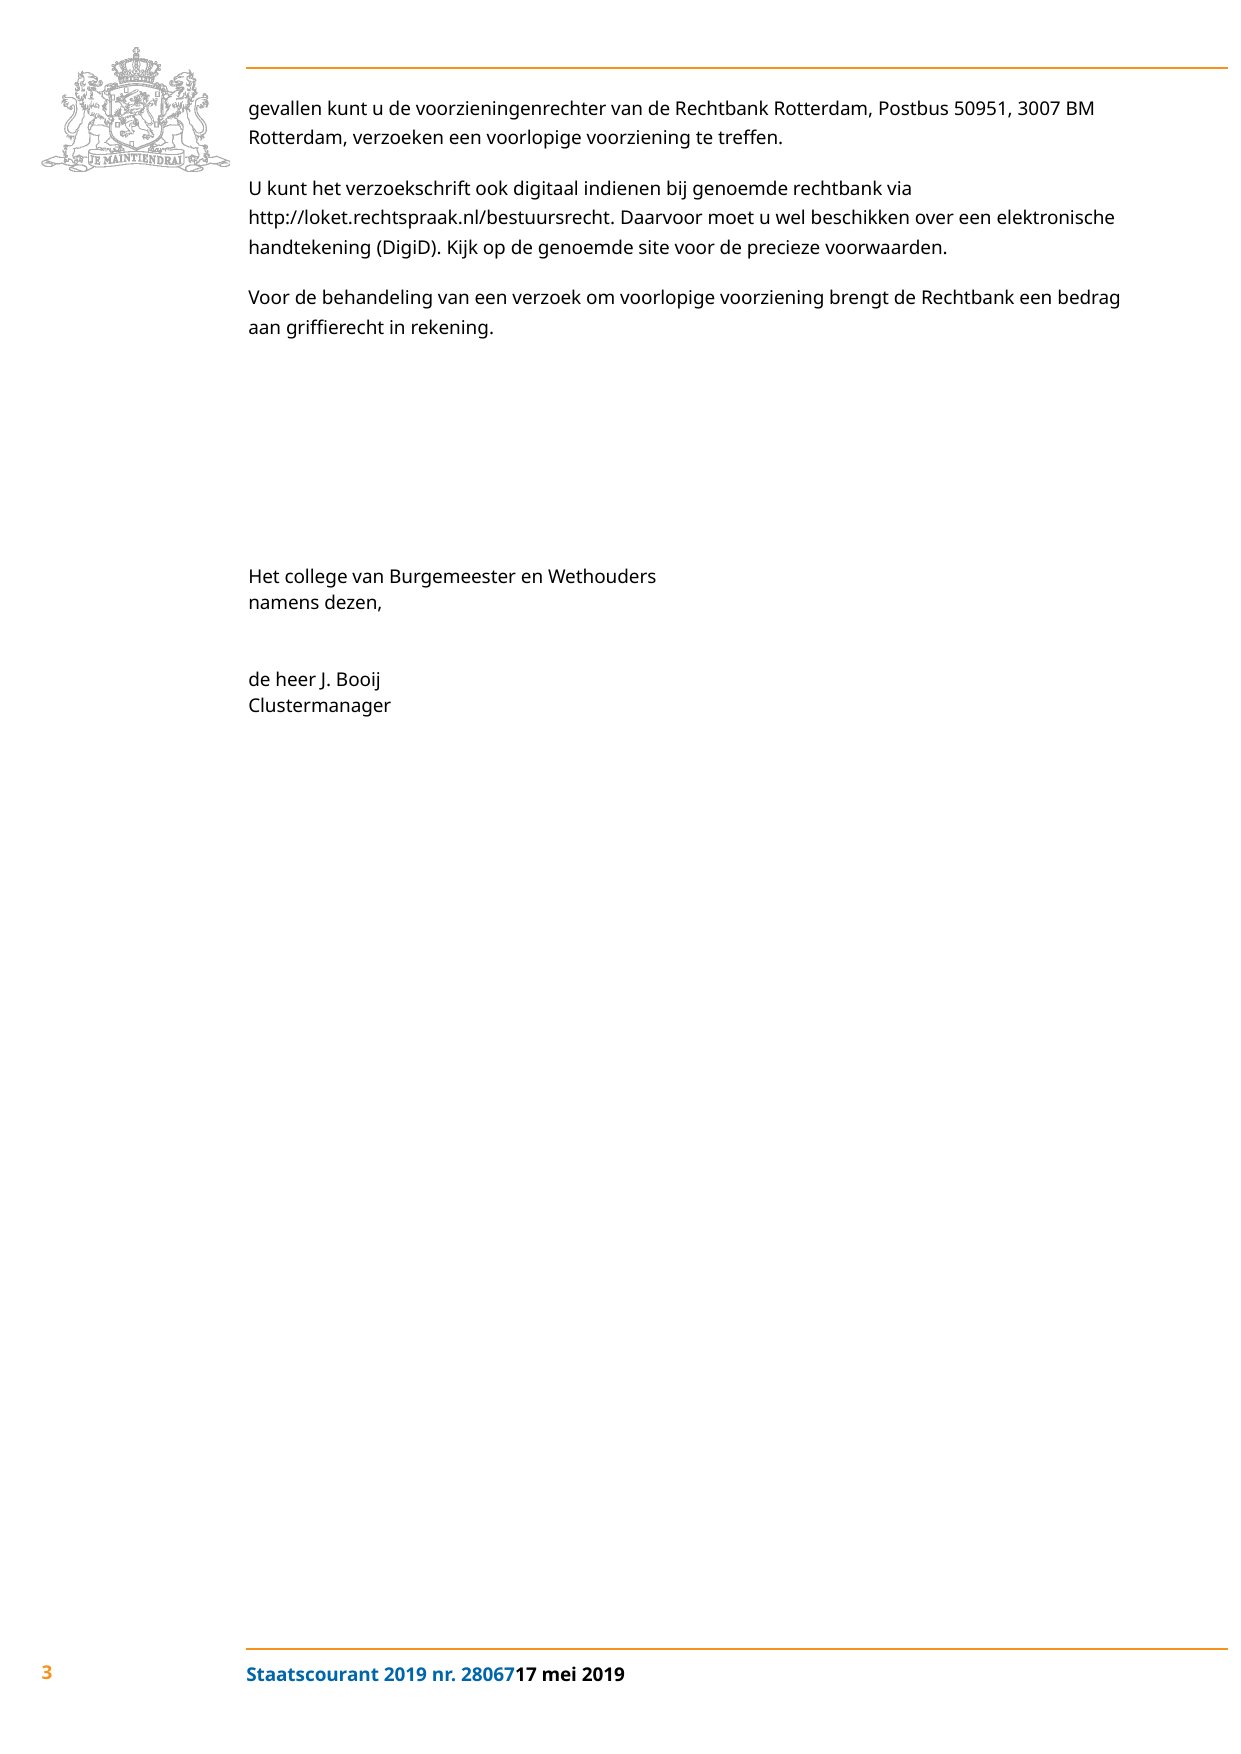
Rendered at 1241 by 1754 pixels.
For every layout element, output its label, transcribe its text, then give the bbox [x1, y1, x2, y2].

text namens dezen, [248, 589, 1152, 615]
text U kunt het verzoekschrift ook digitaal indienen bij genoemde rechtbank via http://loket.rechtspraak.nl/bestuursrecht. Daarvoor moet u wel beschikken over een elektronische handtekening (DigiD). Kijk op de genoemde site voor de precieze voorwaarden. [248, 175, 1152, 260]
text Voor de behandeling van een verzoek om voorlopige voorziening brengt de Rechtbank een bedrag aan griffierecht in rekening. [248, 284, 1152, 340]
text Het college van Burgemeester en Wethouders [248, 563, 1152, 589]
text gevallen kunt u de voorzieningenrechter van de Rechtbank Rotterdam, Postbus 50951, 3007 BM Rotterdam, verzoeken een voorlopige voorziening te treffen. [248, 95, 1152, 150]
picture [41, 47, 231, 172]
text de heer J. Booij [248, 666, 1152, 692]
text Clustermanager [248, 692, 1152, 718]
